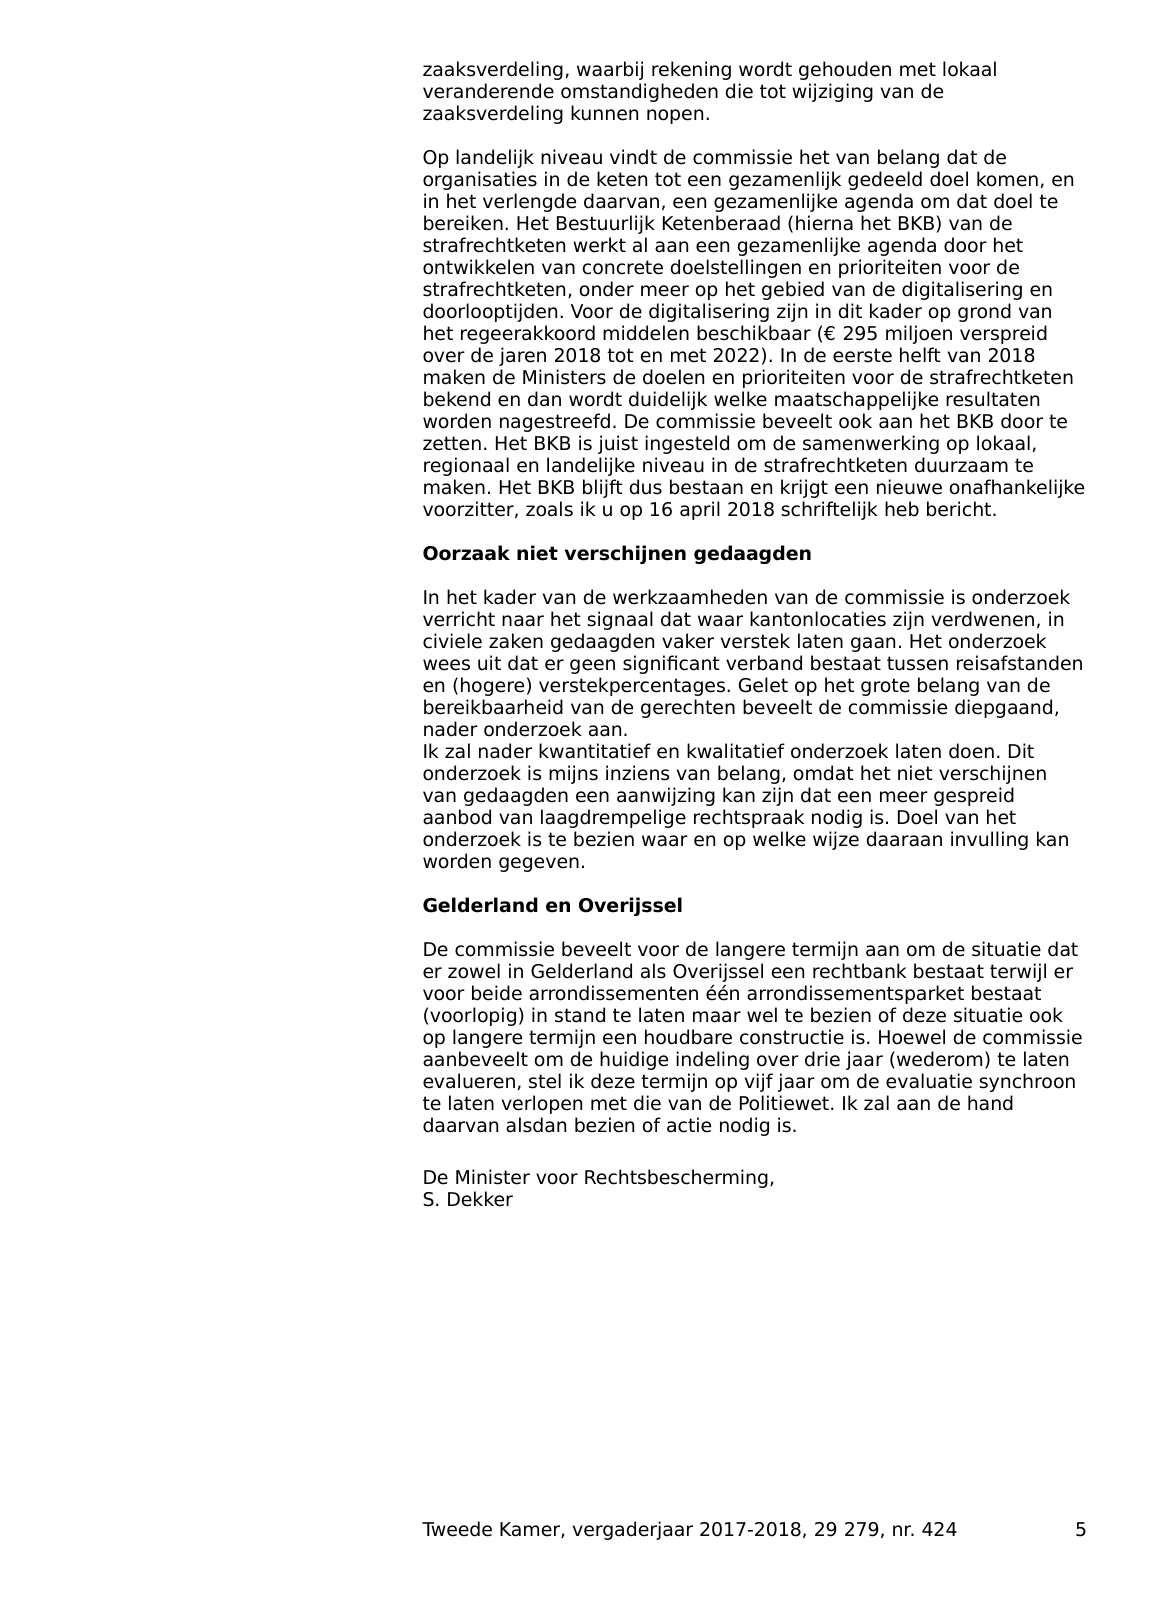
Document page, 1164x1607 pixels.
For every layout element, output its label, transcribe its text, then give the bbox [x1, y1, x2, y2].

text Ik zal nader kwantitatief en kwalitatief onderzoek laten doen. Dit onderzoek is mijns inziens van belang, omdat het niet verschijnen van gedaagden een aanwijzing kan zijn dat een meer gespreid aanbod van laagdrempelige rechtspraak nodig is. Doel van het onderzoek is te bezien waar en op welke wijze daaraan invulling kan worden gegeven. [422, 741, 1087, 873]
text In het kader van de werkzaamheden van de commissie is onderzoek verricht naar het signaal dat waar kantonlocaties zijn verdwenen, in civiele zaken gedaagden vaker verstek laten gaan. Het onderzoek wees uit dat er geen significant verband bestaat tussen reisafstanden en (hogere) verstekpercentages. Gelet op het grote belang van de bereikbaarheid van de gerechten beveelt de commissie diepgaand, nader onderzoek aan. [422, 587, 1087, 741]
text Op landelijk niveau vindt de commissie het van belang dat de organisaties in de keten tot een gezamenlijk gedeeld doel komen, en in het verlengde daarvan, een gezamenlijke agenda om dat doel te bereiken. Het Bestuurlijk Ketenberaad (hierna het BKB) van de strafrechtketen werkt al aan een gezamenlijke agenda door het ontwikkelen van concrete doelstellingen en prioriteiten voor de strafrechtketen, onder meer op het gebied van de digitalisering en doorlooptijden. Voor de digitalisering zijn in dit kader op grond van het regeerakkoord middelen beschikbaar (€ 295 miljoen verspreid over de jaren 2018 tot en met 2022). In de eerste helft van 2018 maken de Ministers de doelen en prioriteiten voor de strafrechtketen bekend en dan wordt duidelijk welke maatschappelijke resultaten worden nagestreefd. De commissie beveelt ook aan het BKB door te zetten. Het BKB is juist ingesteld om de samenwerking op lokaal, regionaal en landelijke niveau in de strafrechtketen duurzaam te maken. Het BKB blijft dus bestaan en krijgt een nieuwe onafhankelijke voorzitter, zoals ik u op 16 april 2018 schriftelijk heb bericht. [422, 147, 1087, 521]
subtitle Oorzaak niet verschijnen gedaagden [422, 543, 1087, 565]
text De Minister voor Rechtsbescherming, S. Dekker [422, 1167, 1087, 1211]
text De commissie beveelt voor de langere termijn aan om de situatie dat er zowel in Gelderland als Overijssel een rechtbank bestaat terwijl er voor beide arrondissementen één arrondissementsparket bestaat (voorlopig) in stand te laten maar wel te bezien of deze situatie ook op langere termijn een houdbare constructie is. Hoewel de commissie aanbeveelt om de huidige indeling over drie jaar (wederom) te laten evalueren, stel ik deze termijn op vijf jaar om de evaluatie synchroon te laten verlopen met die van de Politiewet. Ik zal aan de hand daarvan alsdan bezien of actie nodig is. [422, 939, 1087, 1137]
text zaaksverdeling, waarbij rekening wordt gehouden met lokaal veranderende omstandigheden die tot wijziging van de zaaksverdeling kunnen nopen. [422, 59, 1087, 125]
subtitle Gelderland en Overijssel [422, 895, 1087, 917]
